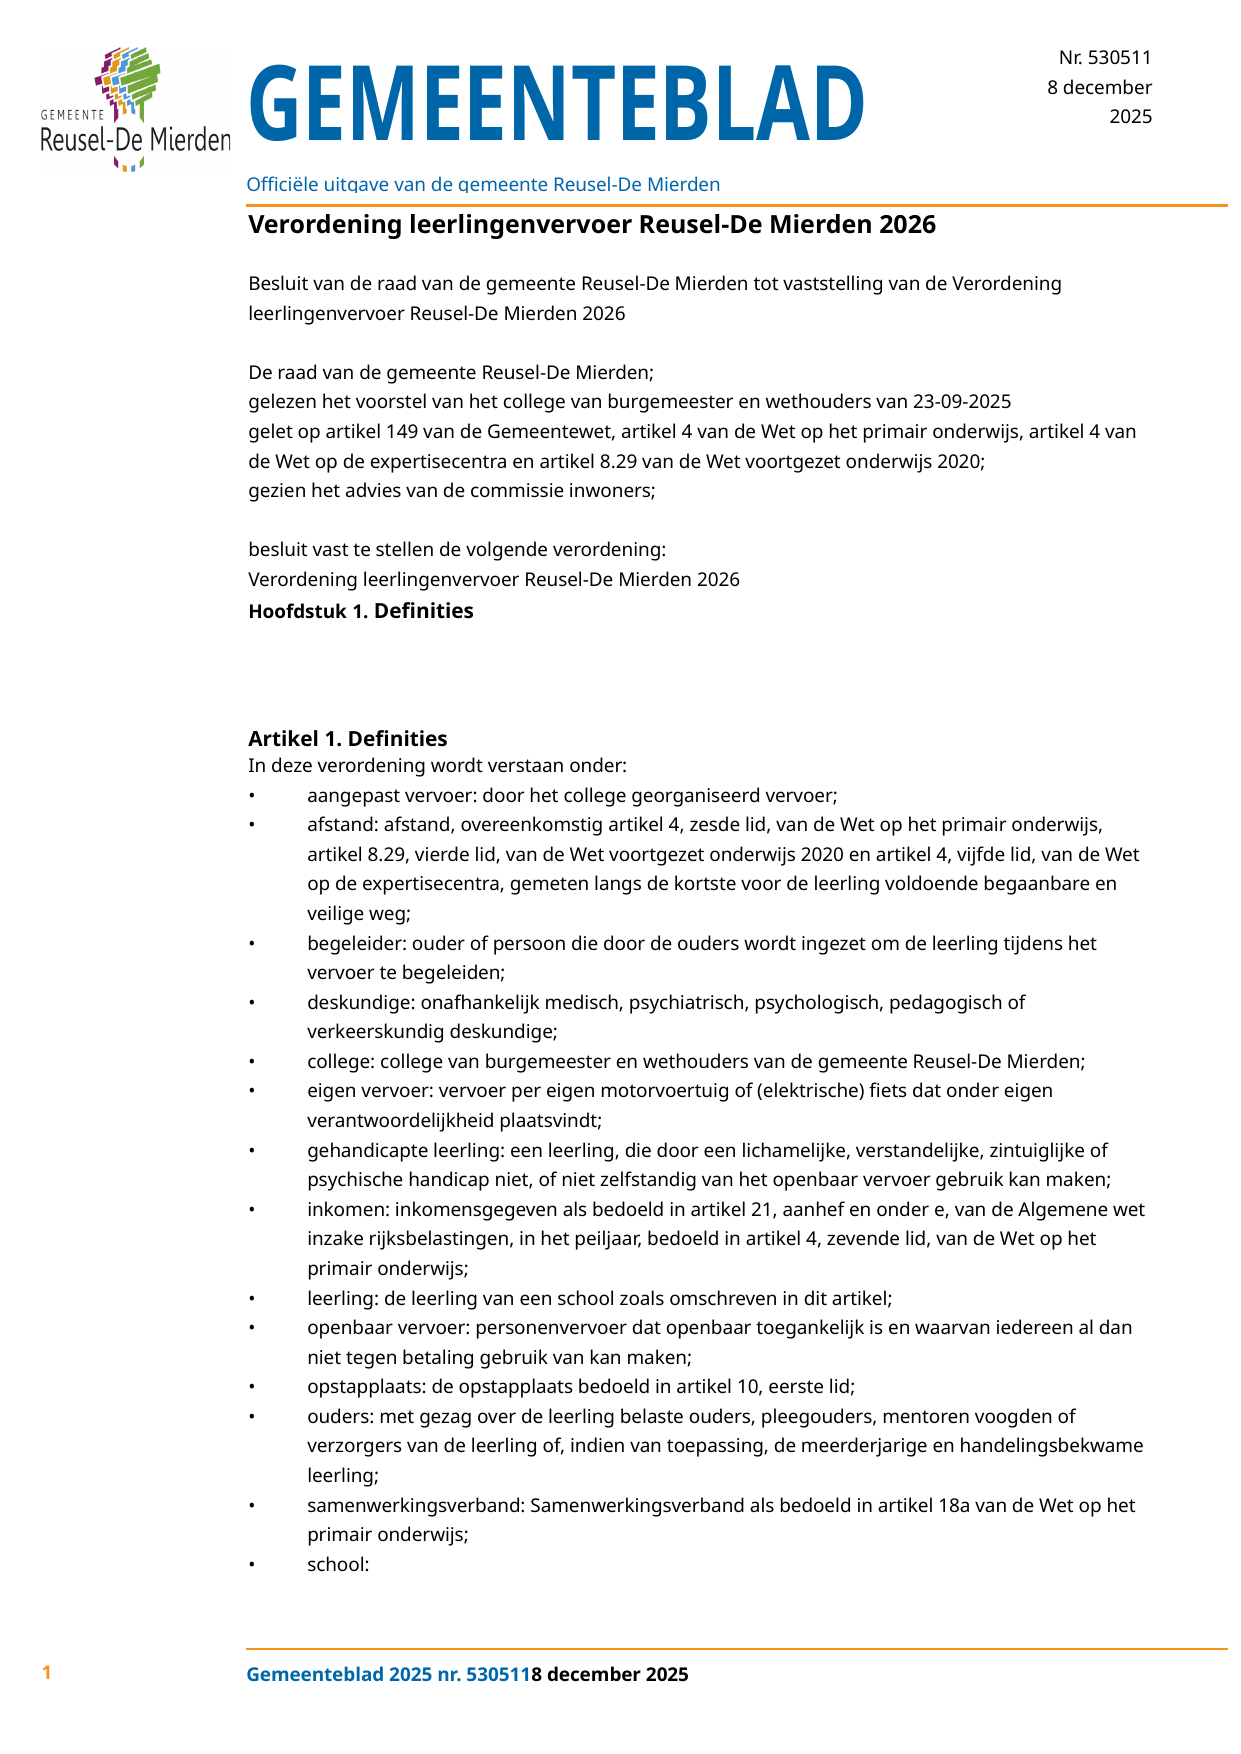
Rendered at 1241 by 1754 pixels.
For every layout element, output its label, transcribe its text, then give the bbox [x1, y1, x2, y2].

text gelezen het voorstel van het college van burgemeester en wethouders van 23-09-2025 [248, 389, 1152, 414]
text gezien het advies van de commissie inwoners; [248, 477, 1152, 503]
list openbaar vervoer: personenvervoer dat openbaar toegankelijk is en waarvan iedereen al dan niet tegen betaling gebruik van kan maken; [248, 1314, 1152, 1370]
list inkomen: inkomensgegeven als bedoeld in artikel 21, aanhef en onder e, van de Algemene wet inzake rijksbelastingen, in het peiljaar, bedoeld in artikel 4, zevende lid, van de Wet op het primair onderwijs; [248, 1196, 1152, 1281]
text Artikel 1. Definities [248, 724, 1152, 752]
list aangepast vervoer: door het college georganiseerd vervoer; [248, 782, 1152, 808]
list eigen vervoer: vervoer per eigen motorvoertuig of (elektrische) fiets dat onder eigen verantwoordelijkheid plaatsvindt; [248, 1078, 1152, 1133]
text Verordening leerlingenvervoer Reusel-De Mierden 2026 [248, 566, 1152, 592]
list college: college van burgemeester en wethouders van de gemeente Reusel-De Mierden; [248, 1048, 1152, 1074]
list deskundige: onafhankelijk medisch, psychiatrisch, psychologisch, pedagogisch of verkeerskundig deskundige; [248, 989, 1152, 1044]
list gehandicapte leerling: een leerling, die door een lichamelijke, verstandelijke, zintuiglijke of psychische handicap niet, of niet zelfstandig van het openbaar vervoer gebruik kan maken; [248, 1137, 1152, 1192]
list afstand: afstand, overeenkomstig artikel 4, zesde lid, van de Wet op het primair onderwijs, artikel 8.29, vierde lid, van de Wet voortgezet onderwijs 2020 en artikel 4, vijfde lid, van de Wet op de expertisecentra, gemeten langs de kortste voor de leerling voldoende begaanbare en veilige weg; [248, 811, 1152, 926]
text besluit vast te stellen de volgende verordening: [248, 537, 1152, 562]
list school: [248, 1551, 1152, 1577]
text In deze verordening wordt verstaan onder: [248, 752, 1152, 778]
list ouders: met gezag over de leerling belaste ouders, pleegouders, mentoren voogden of verzorgers van de leerling of, indien van toepassing, de meerderjarige en handelingsbekwame leerling; [248, 1403, 1152, 1488]
picture [41, 47, 231, 172]
text Hoofdstuk 1. Definities [248, 596, 1152, 624]
text gelet op artikel 149 van de Gemeentewet, artikel 4 van de Wet op het primair onderwijs, artikel 4 van de Wet op de expertisecentra en artikel 8.29 van de Wet voortgezet onderwijs 2020; [248, 418, 1152, 473]
text Verordening leerlingenvervoer Reusel-De Mierden 2026 [248, 207, 1152, 241]
list begeleider: ouder of persoon die door de ouders wordt ingezet om de leerling tijdens het vervoer te begeleiden; [248, 930, 1152, 985]
list leerling: de leerling van een school zoals omschreven in dit artikel; [248, 1285, 1152, 1311]
text De raad van de gemeente Reusel-De Mierden; [248, 359, 1152, 385]
text Besluit van de raad van de gemeente Reusel-De Mierden tot vaststelling van de Verordening leerlingenvervoer Reusel-De Mierden 2026 [248, 270, 1152, 326]
list opstapplaats: de opstapplaats bedoeld in artikel 10, eerste lid; [248, 1373, 1152, 1399]
list samenwerkingsverband: Samenwerkingsverband als bedoeld in artikel 18a van de Wet op het primair onderwijs; [248, 1492, 1152, 1547]
